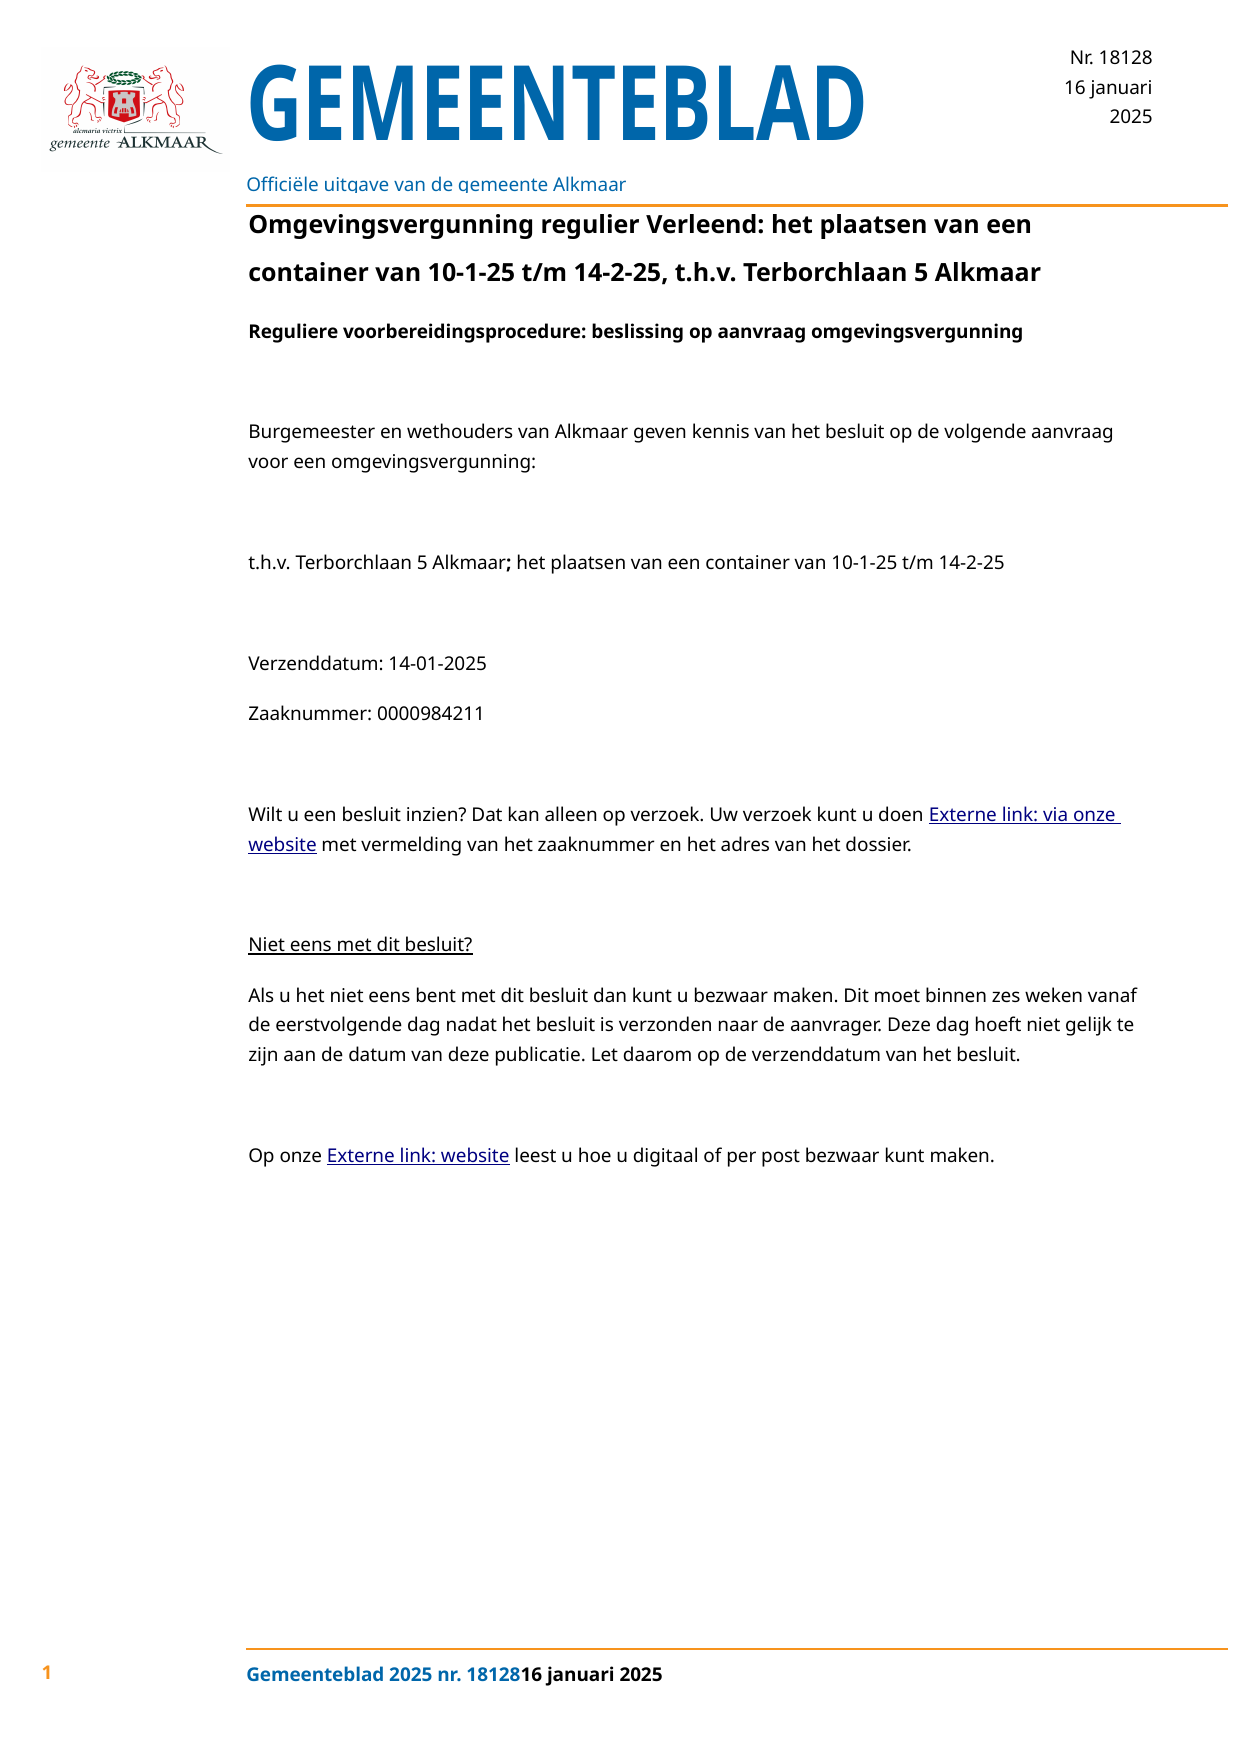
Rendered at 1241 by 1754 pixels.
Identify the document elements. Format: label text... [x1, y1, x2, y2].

text t.h.v. Terborchlaan 5 Alkmaar; het plaatsen van een container van 10-1-25 t/m 14-2-25 [248, 549, 1152, 575]
text Als u het niet eens bent met dit besluit dan kunt u bezwaar maken. Dit moet binnen zes weken vanaf de eerstvolgende dag nadat het besluit is verzonden naar de aanvrager. Deze dag hoeft niet gelijk te zijn aan de datum van deze publicatie. Let daarom op de verzenddatum van het besluit. [248, 982, 1152, 1067]
text Verzenddatum: 14-01-2025 [248, 650, 1152, 676]
picture [41, 47, 231, 172]
text Omgevingsvergunning regulier Verleend: het plaatsen van een container van 10-1-25 t/m 14-2-25, t.h.v. Terborchlaan 5 Alkmaar [248, 207, 1152, 288]
text Reguliere voorbereidingsprocedure: beslissing op aanvraag omgevingsvergunning [248, 318, 1152, 344]
text Burgemeester en wethouders van Alkmaar geven kennis van het besluit op de volgende aanvraag voor een omgevingsvergunning: [248, 419, 1152, 474]
text Wilt u een besluit inzien? Dat kan alleen op verzoek. Uw verzoek kunt u doen Externe link: via onze website met vermelding van het zaaknummer en het adres van het dossier. [248, 801, 1152, 857]
text Niet eens met dit besluit? [248, 932, 1152, 957]
text Op onze Externe link: website leest u hoe u digitaal of per post bezwaar kunt maken. [248, 1142, 1152, 1168]
text Zaaknummer: 0000984211 [248, 700, 1152, 726]
